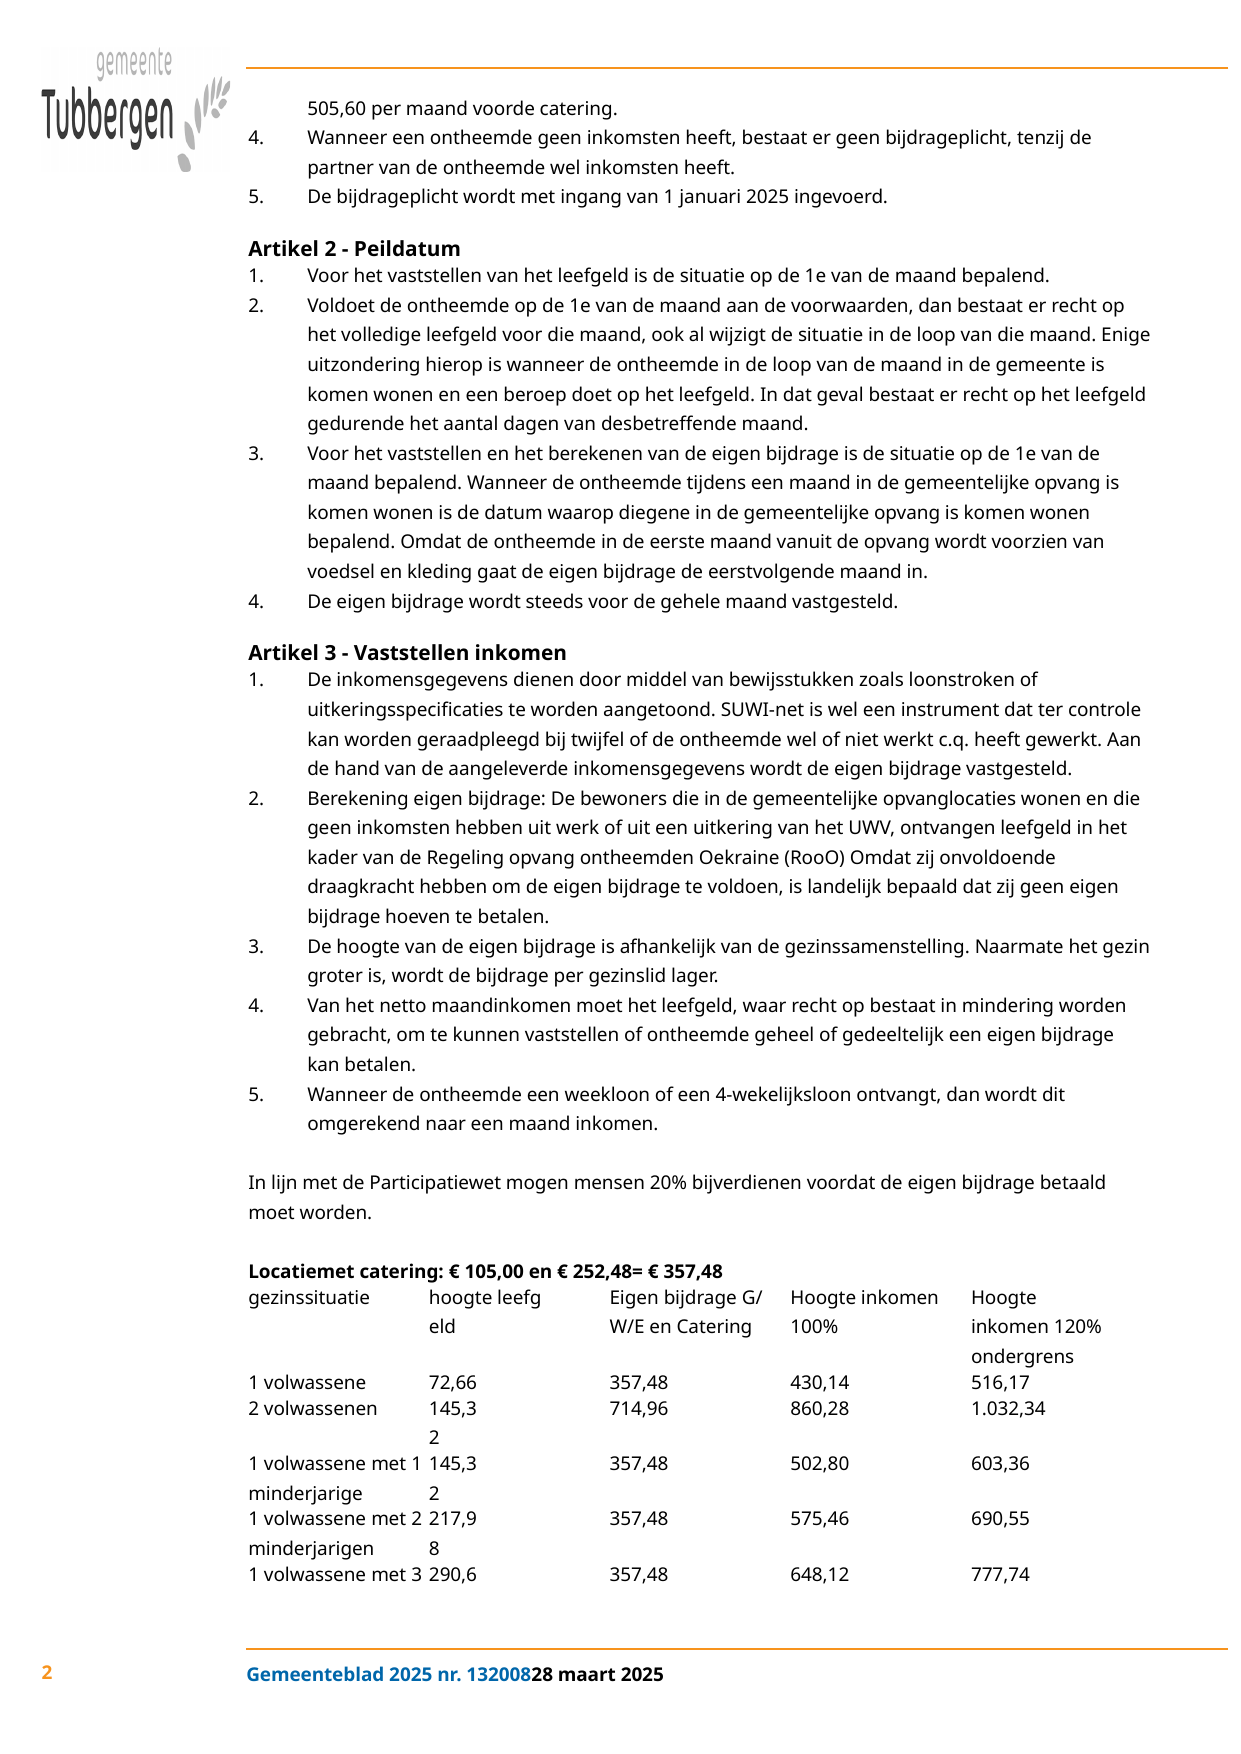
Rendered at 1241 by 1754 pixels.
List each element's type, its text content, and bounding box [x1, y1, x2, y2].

picture [41, 47, 231, 172]
table_cell 575,46 [790, 1505, 971, 1561]
table_cell 357,48 [609, 1505, 790, 1561]
list Wanneer een ontheemde geen inkomsten heeft, bestaat er geen bijdrageplicht, tenzij de partner van de ontheemde wel inkomsten heeft. [248, 124, 1152, 180]
table_cell 502,80 [790, 1450, 971, 1505]
table_cell Hoogte inkomen 100% [790, 1284, 971, 1369]
table_cell 1 volwassene [248, 1369, 429, 1395]
table_header [971, 1259, 1152, 1284]
list De bijdrageplicht wordt met ingang van 1 januari 2025 ingevoerd. [248, 183, 1152, 209]
list Berekening eigen bijdrage: De bewoners die in de gemeentelijke opvanglocaties wonen en die geen inkomsten hebben uit werk of uit een uitkering van het UWV, ontvangen leefgeld in het kader van de Regeling opvang ontheemden Oekraine (RooO) Omdat zij onvoldoende draagkracht hebben om de eigen bijdrage te voldoen, is landelijk bepaald dat zij geen eigen bijdrage hoeven te betalen. [248, 785, 1152, 929]
table_cell 516,17 [971, 1369, 1152, 1395]
table_header [790, 1259, 971, 1284]
table_cell 290,6 [429, 1561, 609, 1586]
text Artikel 2 - Peildatum [248, 234, 1152, 262]
table_cell 2 volwassenen [248, 1395, 429, 1450]
list Wanneer de ontheemde een weekloon of een 4-wekelijksloon ontvangt, dan wordt dit omgerekend naar een maand inkomen. [248, 1081, 1152, 1136]
list 505,60 per maand voorde catering. [248, 95, 1152, 121]
table_cell 217,9 8 [429, 1505, 609, 1561]
list De inkomensgegevens dienen door middel van bewijsstukken zoals loonstroken of uitkeringsspecificaties te worden aangetoond. SUWI-net is wel een instrument dat ter controle kan worden geraadpleegd bij twijfel of de ontheemde wel of niet werkt c.q. heeft gewerkt. Aan de hand van de aangeleverde inkomensgegevens wordt de eigen bijdrage vastgesteld. [248, 667, 1152, 781]
list De hoogte van de eigen bijdrage is afhankelijk van de gezinssamenstelling. Naarmate het gezin groter is, wordt de bijdrage per gezinslid lager. [248, 933, 1152, 988]
table_header Locatiemet catering: € 105,00 en € 252,48= € 357,48 [248, 1259, 790, 1284]
table_cell 357,48 [609, 1369, 790, 1395]
table_cell 357,48 [609, 1450, 790, 1505]
table_cell hoogte leefg eld [429, 1284, 609, 1369]
table_cell 1 volwassene met 1 minderjarige [248, 1450, 429, 1505]
table_cell 777,74 [971, 1561, 1152, 1586]
table_cell 357,48 [609, 1561, 790, 1586]
list Voor het vaststellen en het berekenen van de eigen bijdrage is de situatie op de 1e van de maand bepalend. Wanneer de ontheemde tijdens een maand in de gemeentelijke opvang is komen wonen is de datum waarop diegene in de gemeentelijke opvang is komen wonen bepalend. Omdat de ontheemde in de eerste maand vanuit de opvang wordt voorzien van voedsel en kleding gaat de eigen bijdrage de eerstvolgende maand in. [248, 440, 1152, 584]
table_cell 430,14 [790, 1369, 971, 1395]
table_cell 1 volwassene met 2 minderjarigen [248, 1505, 429, 1561]
text Artikel 3 - Vaststellen inkomen [248, 638, 1152, 667]
table_cell Eigen bijdrage G/W/E en Catering [609, 1284, 790, 1369]
list Voldoet de ontheemde op de 1e van de maand aan de voorwaarden, dan bestaat er recht op het volledige leefgeld voor die maand, ook al wijzigt de situatie in de loop van die maand. Enige uitzondering hierop is wanneer de ontheemde in de loop van de maand in de gemeente is komen wonen en een beroep doet op het leefgeld. In dat geval bestaat er recht op het leefgeld gedurende het aantal dagen van desbetreffende maand. [248, 292, 1152, 436]
table_cell 690,55 [971, 1505, 1152, 1561]
table_cell 145,3 2 [429, 1450, 609, 1505]
table_cell 1.032,34 [971, 1395, 1152, 1450]
table_cell 860,28 [790, 1395, 971, 1450]
table_cell gezinssituatie [248, 1284, 429, 1369]
table_cell 714,96 [609, 1395, 790, 1450]
table_cell 648,12 [790, 1561, 971, 1586]
table_cell 72,66 [429, 1369, 609, 1395]
table_cell 145,3 2 [429, 1395, 609, 1450]
list Voor het vaststellen van het leefgeld is de situatie op de 1e van de maand bepalend. [248, 262, 1152, 288]
list De eigen bijdrage wordt steeds voor de gehele maand vastgesteld. [248, 588, 1152, 613]
text In lijn met de Participatiewet mogen mensen 20% bijverdienen voordat de eigen bijdrage betaald moet worden. [248, 1169, 1152, 1225]
table_cell 1 volwassene met 3 [248, 1561, 429, 1586]
list Van het netto maandinkomen moet het leefgeld, waar recht op bestaat in mindering worden gebracht, om te kunnen vaststellen of ontheemde geheel of gedeeltelijk een eigen bijdrage kan betalen. [248, 992, 1152, 1077]
table_cell 603,36 [971, 1450, 1152, 1505]
table_cell Hoogte inkomen 120% ondergrens [971, 1284, 1152, 1369]
